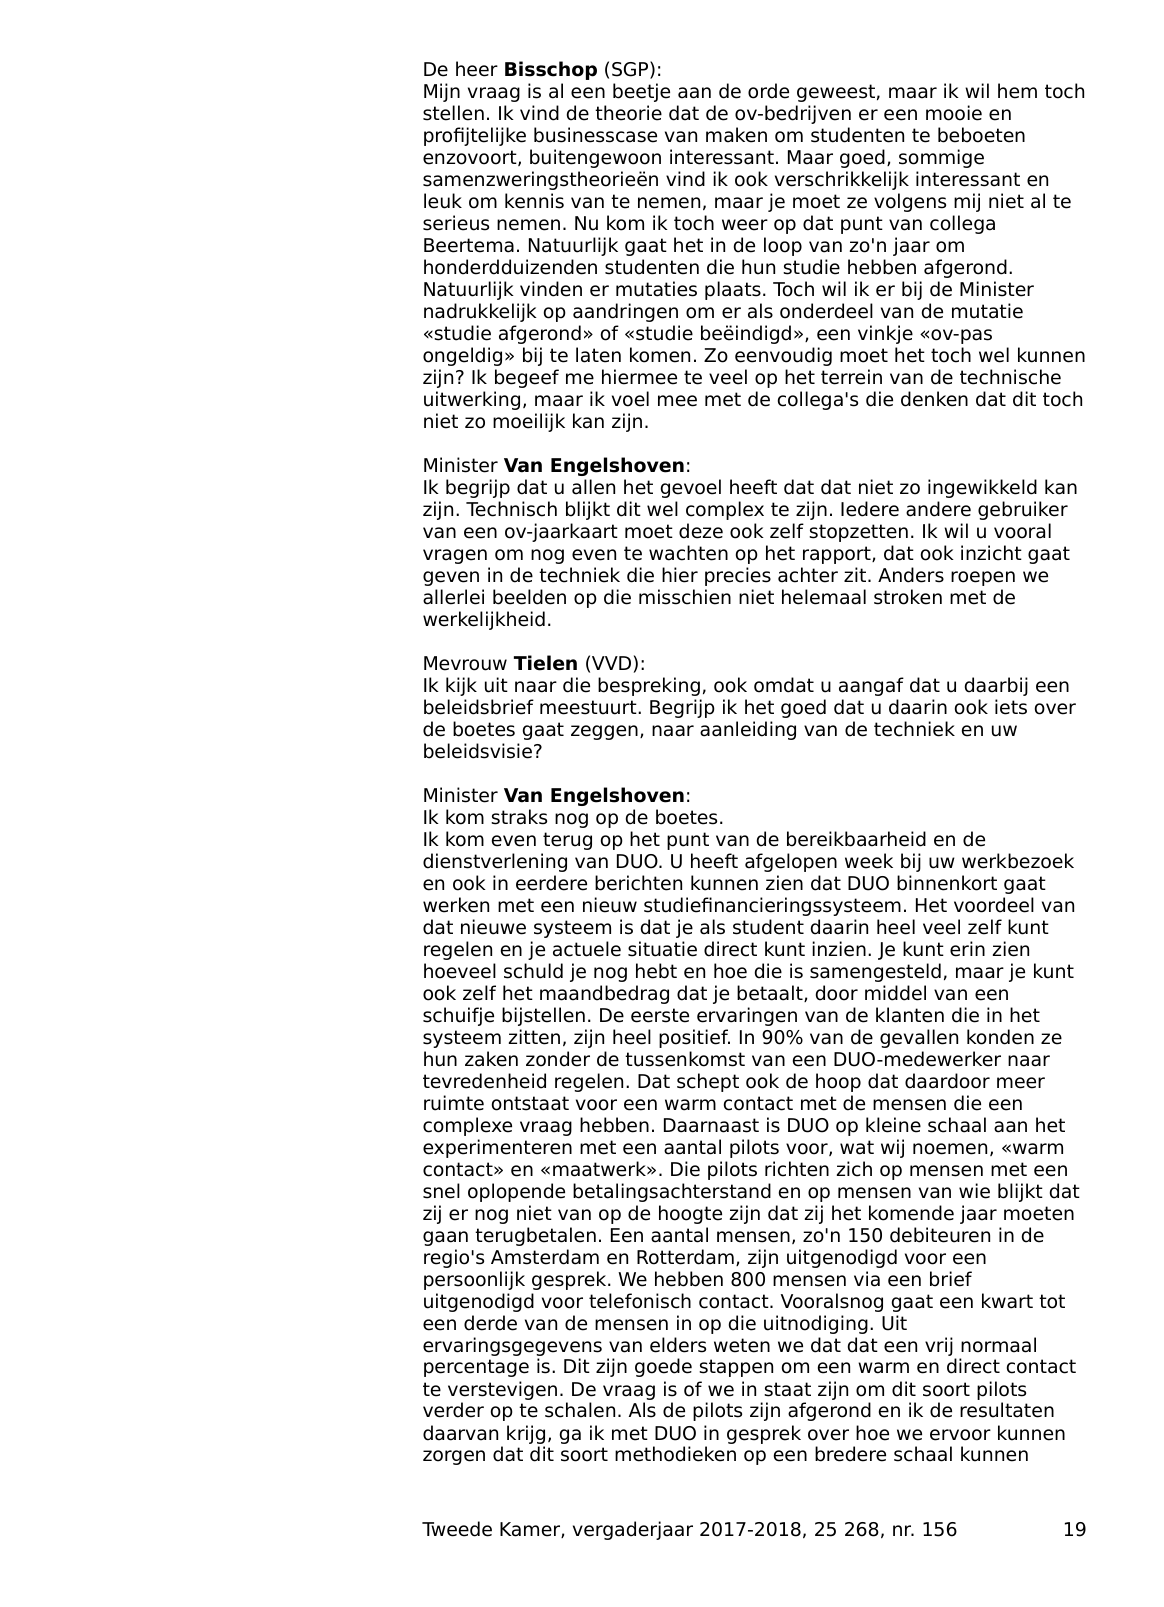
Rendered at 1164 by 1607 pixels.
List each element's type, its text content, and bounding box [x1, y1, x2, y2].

text Ik begrijp dat u allen het gevoel heeft dat dat niet zo ingewikkeld kan zijn. Technisch blijkt dit wel complex te zijn. Iedere andere gebruiker van een ov-jaarkaart moet deze ook zelf stopzetten. Ik wil u vooral vragen om nog even te wachten op het rapport, dat ook inzicht gaat geven in de techniek die hier precies achter zit. Anders roepen we allerlei beelden op die misschien niet helemaal stroken met de werkelijkheid. [422, 477, 1087, 631]
text Ik kom even terug op het punt van de bereikbaarheid en de dienstverlening van DUO. U heeft afgelopen week bij uw werkbezoek en ook in eerdere berichten kunnen zien dat DUO binnenkort gaat werken met een nieuw studiefinancieringssysteem. Het voordeel van dat nieuwe systeem is dat je als student daarin heel veel zelf kunt regelen en je actuele situatie direct kunt inzien. Je kunt erin zien hoeveel schuld je nog hebt en hoe die is samengesteld, maar je kunt ook zelf het maandbedrag dat je betaalt, door middel van een schuifje bijstellen. De eerste ervaringen van de klanten die in het systeem zitten, zijn heel positief. In 90% van de gevallen konden ze hun zaken zonder de tussenkomst van een DUO-medewerker naar tevredenheid regelen. Dat schept ook de hoop dat daardoor meer ruimte ontstaat voor een warm contact met de mensen die een complexe vraag hebben. Daarnaast is DUO op kleine schaal aan het experimenteren met een aantal pilots voor, wat wij noemen, «warm contact» en «maatwerk». Die pilots richten zich op mensen met een snel oplopende betalingsachterstand en op mensen van wie blijkt dat zij er nog niet van op de hoogte zijn dat zij het komende jaar moeten gaan terugbetalen. Een aantal mensen, zo'n 150 debiteuren in de regio's Amsterdam en Rotterdam, zijn uitgenodigd voor een persoonlijk gesprek. We hebben 800 mensen via een brief uitgenodigd voor telefonisch contact. Vooralsnog gaat een kwart tot een derde van de mensen in op die uitnodiging. Uit ervaringsgegevens van elders weten we dat dat een vrij normaal percentage is. Dit zijn goede stappen om een warm en direct contact te verstevigen. De vraag is of we in staat zijn om dit soort pilots verder op te schalen. Als de pilots zijn afgerond en ik de resultaten daarvan krijg, ga ik met DUO in gesprek over hoe we ervoor kunnen zorgen dat dit soort methodieken op een bredere schaal kunnen [422, 829, 1087, 1466]
text Mevrouw Tielen (VVD): [422, 653, 1087, 675]
text De heer Bisschop (SGP): [422, 59, 1087, 81]
text Ik kijk uit naar die bespreking, ook omdat u aangaf dat u daarbij een beleidsbrief meestuurt. Begrijp ik het goed dat u daarin ook iets over de boetes gaat zeggen, naar aanleiding van de techniek en uw beleidsvisie? [422, 675, 1087, 763]
text Minister Van Engelshoven: [422, 455, 1087, 477]
text Minister Van Engelshoven: [422, 785, 1087, 807]
text Ik kom straks nog op de boetes. [422, 807, 1087, 829]
text Mijn vraag is al een beetje aan de orde geweest, maar ik wil hem toch stellen. Ik vind de theorie dat de ov-bedrijven er een mooie en profijtelijke businesscase van maken om studenten te beboeten enzovoort, buitengewoon interessant. Maar goed, sommige samenzweringstheorieën vind ik ook verschrikkelijk interessant en leuk om kennis van te nemen, maar je moet ze volgens mij niet al te serieus nemen. Nu kom ik toch weer op dat punt van collega Beertema. Natuurlijk gaat het in de loop van zo'n jaar om honderdduizenden studenten die hun studie hebben afgerond. Natuurlijk vinden er mutaties plaats. Toch wil ik er bij de Minister nadrukkelijk op aandringen om er als onderdeel van de mutatie «studie afgerond» of «studie beëindigd», een vinkje «ov-pas ongeldig» bij te laten komen. Zo eenvoudig moet het toch wel kunnen zijn? Ik begeef me hiermee te veel op het terrein van de technische uitwerking, maar ik voel mee met de collega's die denken dat dit toch niet zo moeilijk kan zijn. [422, 81, 1087, 433]
